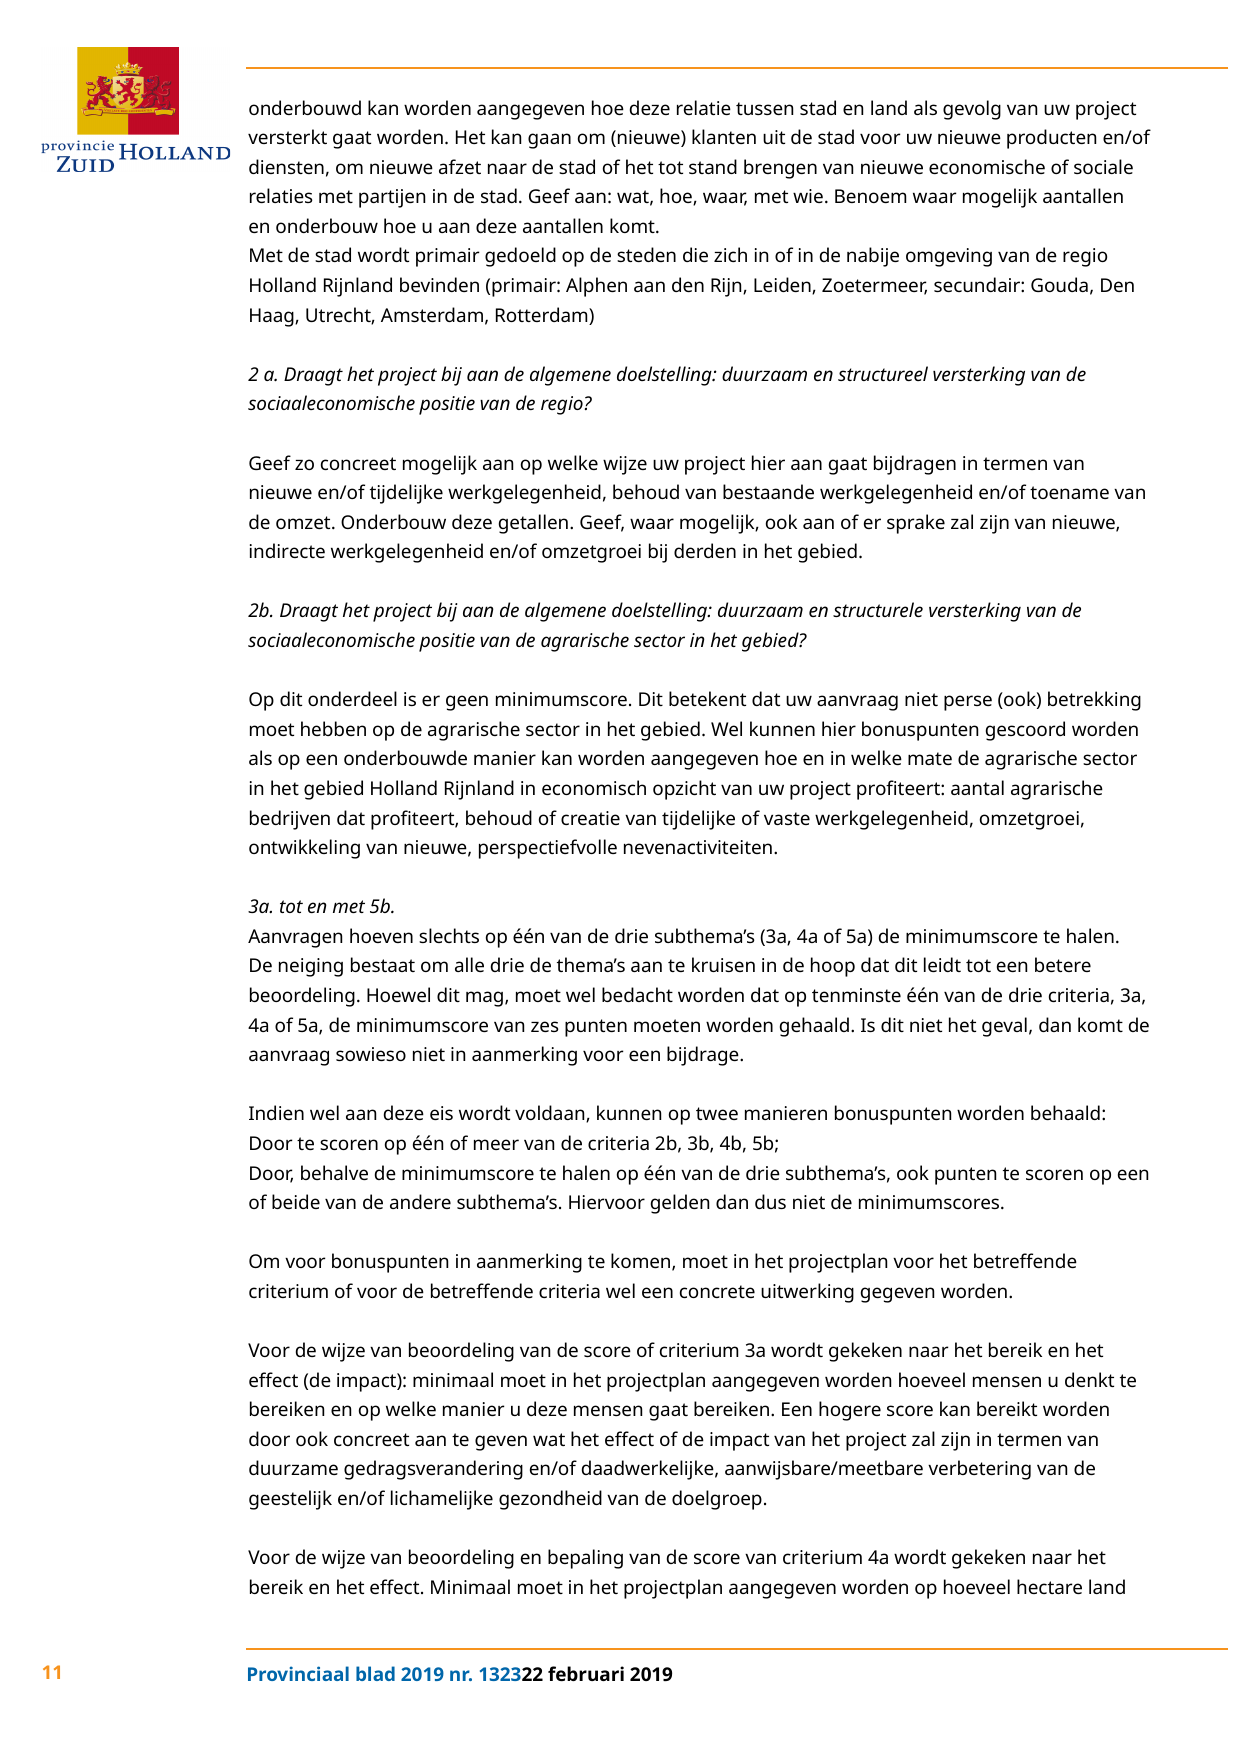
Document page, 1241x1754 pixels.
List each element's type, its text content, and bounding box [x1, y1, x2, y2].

text Voor de wijze van beoordeling van de score of criterium 3a wordt gekeken naar het bereik en het effect (de impact): minimaal moet in het projectplan aangegeven worden hoeveel mensen u denkt te bereiken en op welke manier u deze mensen gaat bereiken. Een hogere score kan bereikt worden door ook concreet aan te geven wat het effect of de impact van het project zal zijn in termen van duurzame gedragsverandering en/of daadwerkelijke, aanwijsbare/meetbare verbetering van de geestelijk en/of lichamelijke gezondheid van de doelgroep. [248, 1337, 1152, 1511]
text 2 a. Draagt het project bij aan de algemene doelstelling: duurzaam en structureel versterking van de sociaaleconomische positie van de regio? [248, 361, 1152, 416]
text Aanvragen hoeven slechts op één van de drie subthema’s (3a, 4a of 5a) de minimumscore te halen. [248, 923, 1152, 949]
text Indien wel aan deze eis wordt voldaan, kunnen op twee manieren bonuspunten worden behaald: [248, 1101, 1152, 1126]
text Om voor bonuspunten in aanmerking te komen, moet in het projectplan voor het betreffende criterium of voor de betreffende criteria wel een concrete uitwerking gegeven worden. [248, 1248, 1152, 1304]
text Met de stad wordt primair gedoeld op de steden die zich in of in de nabije omgeving van de regio Holland Rijnland bevinden (primair: Alphen aan den Rijn, Leiden, Zoetermeer, secundair: Gouda, Den Haag, Utrecht, Amsterdam, Rotterdam) [248, 243, 1152, 328]
text 3a. tot en met 5b. [248, 893, 1152, 919]
text Voor de wijze van beoordeling en bepaling van de score van criterium 4a wordt gekeken naar het bereik en het effect. Minimaal moet in het projectplan aangegeven worden op hoeveel hectare land [248, 1544, 1152, 1600]
text Geef zo concreet mogelijk aan op welke wijze uw project hier aan gaat bijdragen in termen van nieuwe en/of tijdelijke werkgelegenheid, behoud van bestaande werkgelegenheid en/of toename van de omzet. Onderbouw deze getallen. Geef, waar mogelijk, ook aan of er sprake zal zijn van nieuwe, indirecte werkgelegenheid en/of omzetgroei bij derden in het gebied. [248, 450, 1152, 564]
text Op dit onderdeel is er geen minimumscore. Dit betekent dat uw aanvraag niet perse (ook) betrekking moet hebben op de agrarische sector in het gebied. Wel kunnen hier bonuspunten gescoord worden als op een onderbouwde manier kan worden aangegeven hoe en in welke mate de agrarische sector in het gebied Holland Rijnland in economisch opzicht van uw project profiteert: aantal agrarische bedrijven dat profiteert, behoud of creatie van tijdelijke of vaste werkgelegenheid, omzetgroei, ontwikkeling van nieuwe, perspectiefvolle nevenactiviteiten. [248, 686, 1152, 860]
text De neiging bestaat om alle drie de thema’s aan te kruisen in de hoop dat dit leidt tot een betere beoordeling. Hoewel dit mag, moet wel bedacht worden dat op tenminste één van de drie criteria, 3a, 4a of 5a, de minimumscore van zes punten moeten worden gehaald. Is dit niet het geval, dan komt de aanvraag sowieso niet in aanmerking voor een bijdrage. [248, 953, 1152, 1067]
text Door, behalve de minimumscore te halen op één van de drie subthema’s, ook punten te scoren op een of beide van de andere subthema’s. Hiervoor gelden dan dus niet de minimumscores. [248, 1160, 1152, 1215]
picture [41, 47, 231, 172]
text onderbouwd kan worden aangegeven hoe deze relatie tussen stad en land als gevolg van uw project versterkt gaat worden. Het kan gaan om (nieuwe) klanten uit de stad voor uw nieuwe producten en/of diensten, om nieuwe afzet naar de stad of het tot stand brengen van nieuwe economische of sociale relaties met partijen in de stad. Geef aan: wat, hoe, waar, met wie. Benoem waar mogelijk aantallen en onderbouw hoe u aan deze aantallen komt. [248, 95, 1152, 239]
text Door te scoren op één of meer van de criteria 2b, 3b, 4b, 5b; [248, 1130, 1152, 1156]
text 2b. Draagt het project bij aan de algemene doelstelling: duurzaam en structurele versterking van de sociaaleconomische positie van de agrarische sector in het gebied? [248, 598, 1152, 653]
